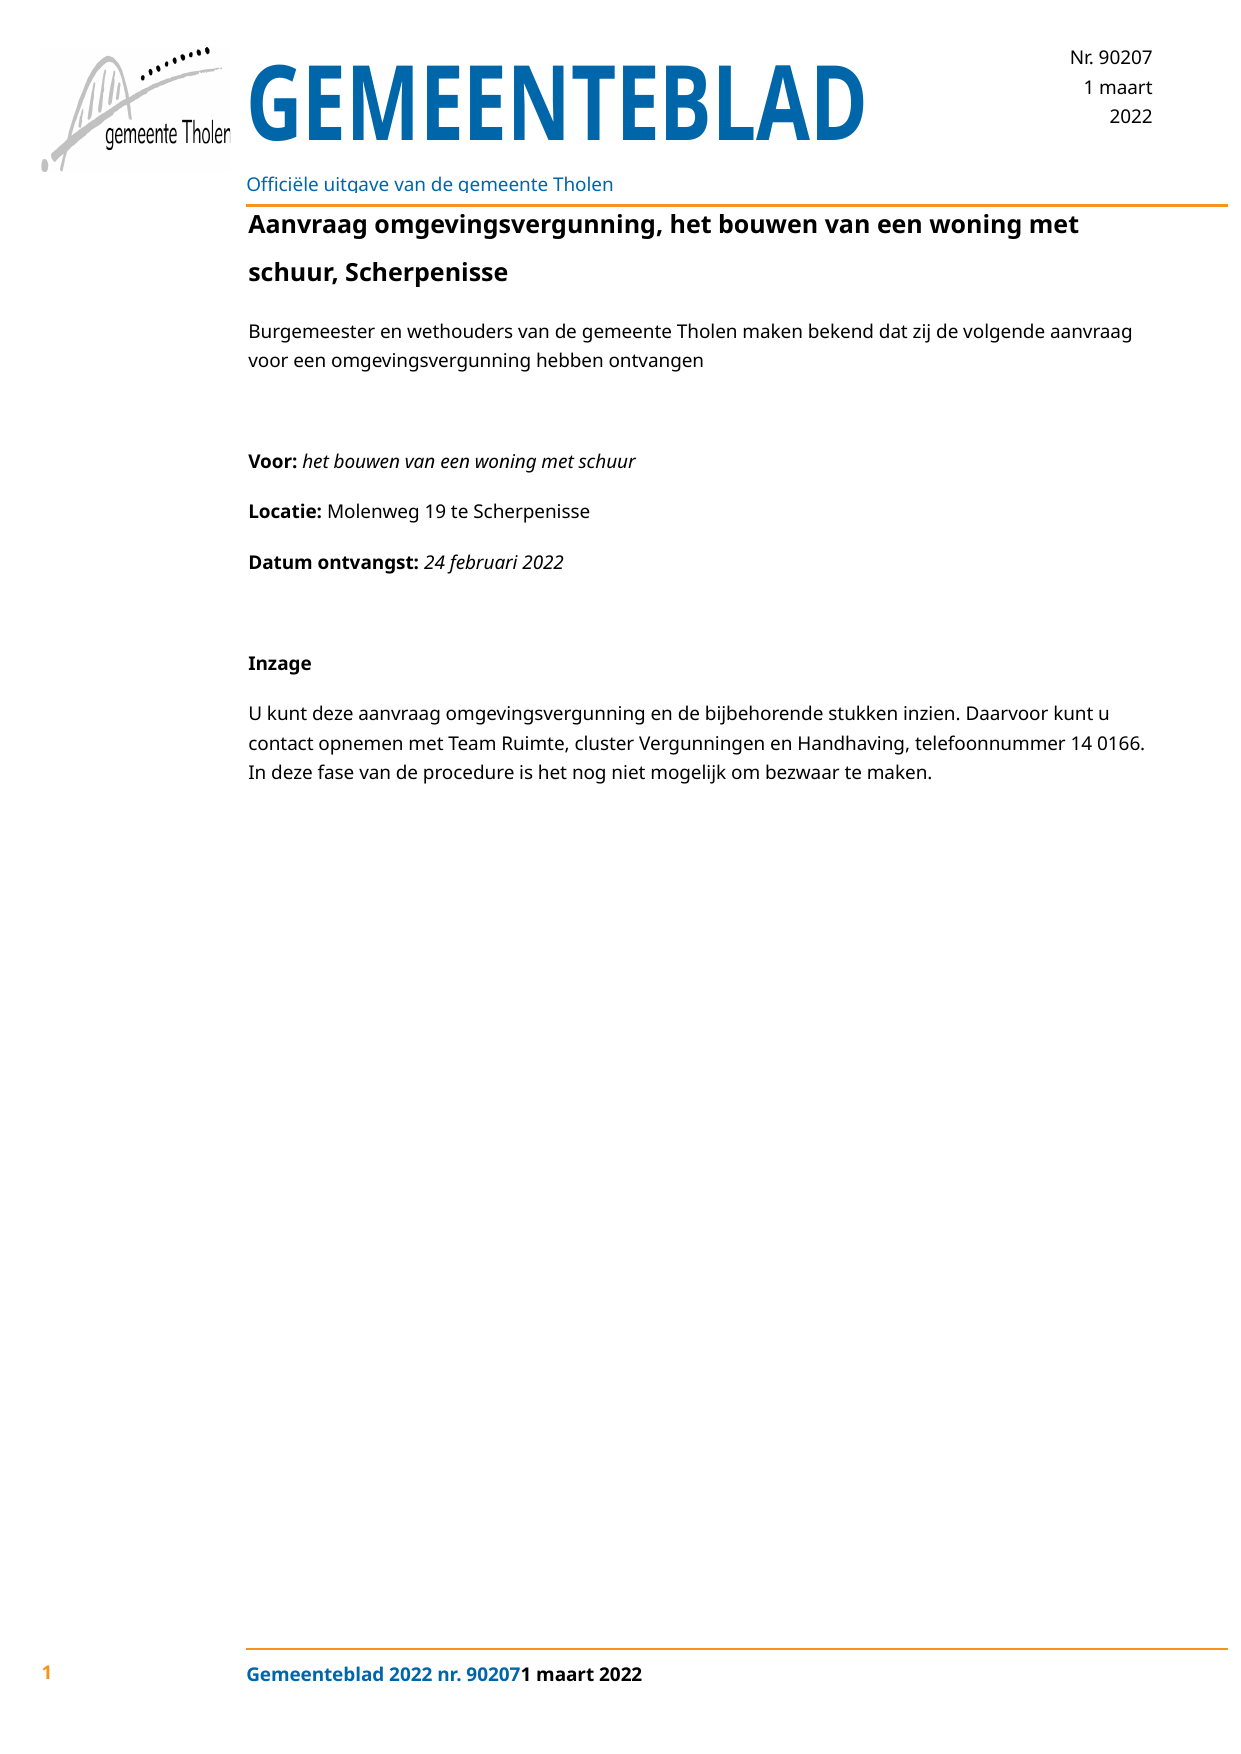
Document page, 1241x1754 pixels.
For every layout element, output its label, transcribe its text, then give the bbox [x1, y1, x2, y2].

text Locatie: Molenweg 19 te Scherpenisse [248, 499, 1152, 524]
text Voor: het bouwen van een woning met schuur [248, 448, 1152, 474]
text Datum ontvangst: 24 februari 2022 [248, 549, 1152, 575]
text Inzage [248, 650, 1152, 676]
text U kunt deze aanvraag omgevingsvergunning en de bijbehorende stukken inzien. Daarvoor kunt u contact opnemen met Team Ruimte, cluster Vergunningen en Handhaving, telefoonnummer 14 0166. In deze fase van de procedure is het nog niet mogelijk om bezwaar te maken. [248, 700, 1152, 785]
text Burgemeester en wethouders van de gemeente Tholen maken bekend dat zij de volgende aanvraag voor een omgevingsvergunning hebben ontvangen [248, 318, 1152, 373]
text Aanvraag omgevingsvergunning, het bouwen van een woning met schuur, Scherpenisse [248, 207, 1152, 288]
picture [41, 47, 231, 172]
